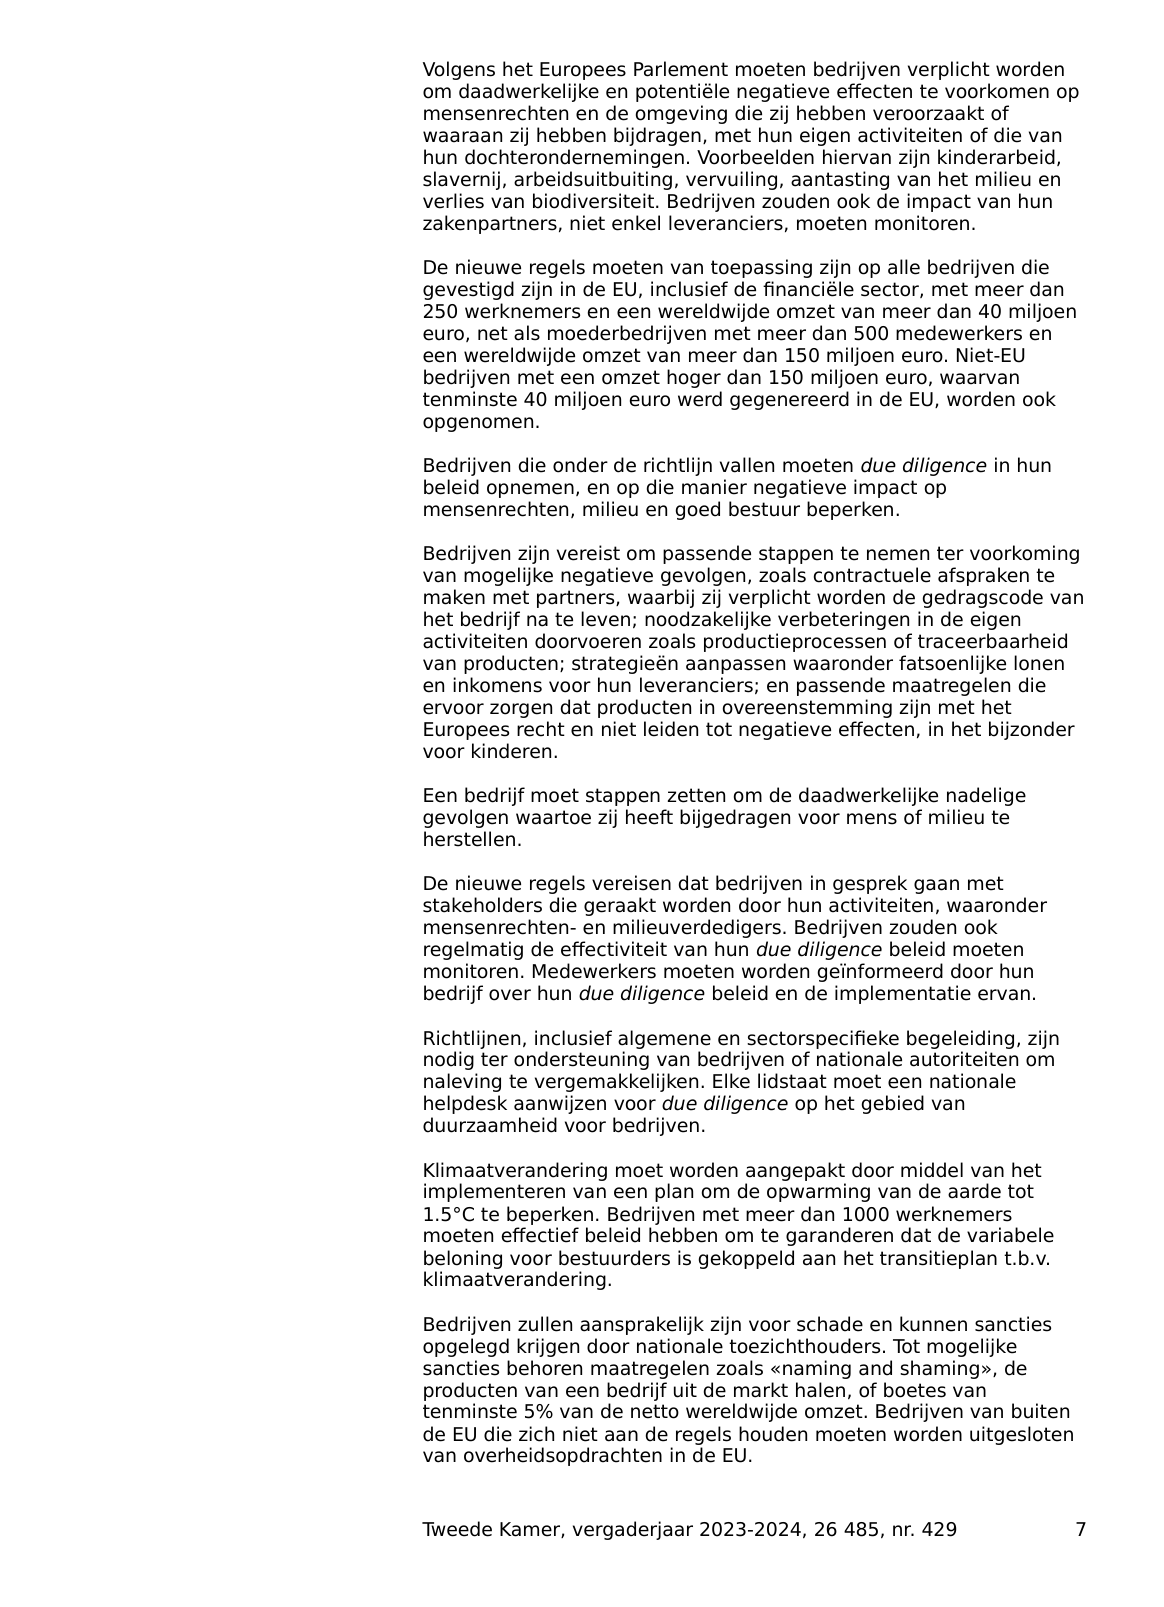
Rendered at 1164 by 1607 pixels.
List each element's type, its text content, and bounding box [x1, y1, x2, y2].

text Richtlijnen, inclusief algemene en sectorspecifieke begeleiding, zijn nodig ter ondersteuning van bedrijven of nationale autoriteiten om naleving te vergemakkelijken. Elke lidstaat moet een nationale helpdesk aanwijzen voor due diligence op het gebied van duurzaamheid voor bedrijven. [422, 1027, 1087, 1137]
text Bedrijven zijn vereist om passende stappen te nemen ter voorkoming van mogelijke negatieve gevolgen, zoals contractuele afspraken te maken met partners, waarbij zij verplicht worden de gedragscode van het bedrijf na te leven; noodzakelijke verbeteringen in de eigen activiteiten doorvoeren zoals productieprocessen of traceerbaarheid van producten; strategieën aanpassen waaronder fatsoenlijke lonen en inkomens voor hun leveranciers; en passende maatregelen die ervoor zorgen dat producten in overeenstemming zijn met het Europees recht en niet leiden tot negatieve effecten, in het bijzonder voor kinderen. [422, 543, 1087, 763]
text Bedrijven zullen aansprakelijk zijn voor schade en kunnen sancties opgelegd krijgen door nationale toezichthouders. Tot mogelijke sancties behoren maatregelen zoals «naming and shaming», de producten van een bedrijf uit de markt halen, of boetes van tenminste 5% van de netto wereldwijde omzet. Bedrijven van buiten de EU die zich niet aan de regels houden moeten worden uitgesloten van overheidsopdrachten in de EU. [422, 1313, 1087, 1467]
text Klimaatverandering moet worden aangepakt door middel van het implementeren van een plan om de opwarming van de aarde tot 1.5°C te beperken. Bedrijven met meer dan 1000 werknemers moeten effectief beleid hebben om te garanderen dat de variabele beloning voor bestuurders is gekoppeld aan het transitieplan t.b.v. klimaatverandering. [422, 1159, 1087, 1291]
text De nieuwe regels vereisen dat bedrijven in gesprek gaan met stakeholders die geraakt worden door hun activiteiten, waaronder mensenrechten- en milieuverdedigers. Bedrijven zouden ook regelmatig de effectiviteit van hun due diligence beleid moeten monitoren. Medewerkers moeten worden geïnformeerd door hun bedrijf over hun due diligence beleid en de implementatie ervan. [422, 873, 1087, 1005]
text Volgens het Europees Parlement moeten bedrijven verplicht worden om daadwerkelijke en potentiële negatieve effecten te voorkomen op mensenrechten en de omgeving die zij hebben veroorzaakt of waaraan zij hebben bijdragen, met hun eigen activiteiten of die van hun dochterondernemingen. Voorbeelden hiervan zijn kinderarbeid, slavernij, arbeidsuitbuiting, vervuiling, aantasting van het milieu en verlies van biodiversiteit. Bedrijven zouden ook de impact van hun zakenpartners, niet enkel leveranciers, moeten monitoren. [422, 59, 1087, 235]
text Bedrijven die onder de richtlijn vallen moeten due diligence in hun beleid opnemen, en op die manier negatieve impact op mensenrechten, milieu en goed bestuur beperken. [422, 455, 1087, 521]
text De nieuwe regels moeten van toepassing zijn op alle bedrijven die gevestigd zijn in de EU, inclusief de financiële sector, met meer dan 250 werknemers en een wereldwijde omzet van meer dan 40 miljoen euro, net als moederbedrijven met meer dan 500 medewerkers en een wereldwijde omzet van meer dan 150 miljoen euro. Niet-EU bedrijven met een omzet hoger dan 150 miljoen euro, waarvan tenminste 40 miljoen euro werd gegenereerd in de EU, worden ook opgenomen. [422, 257, 1087, 433]
text Een bedrijf moet stappen zetten om de daadwerkelijke nadelige gevolgen waartoe zij heeft bijgedragen voor mens of milieu te herstellen. [422, 785, 1087, 851]
